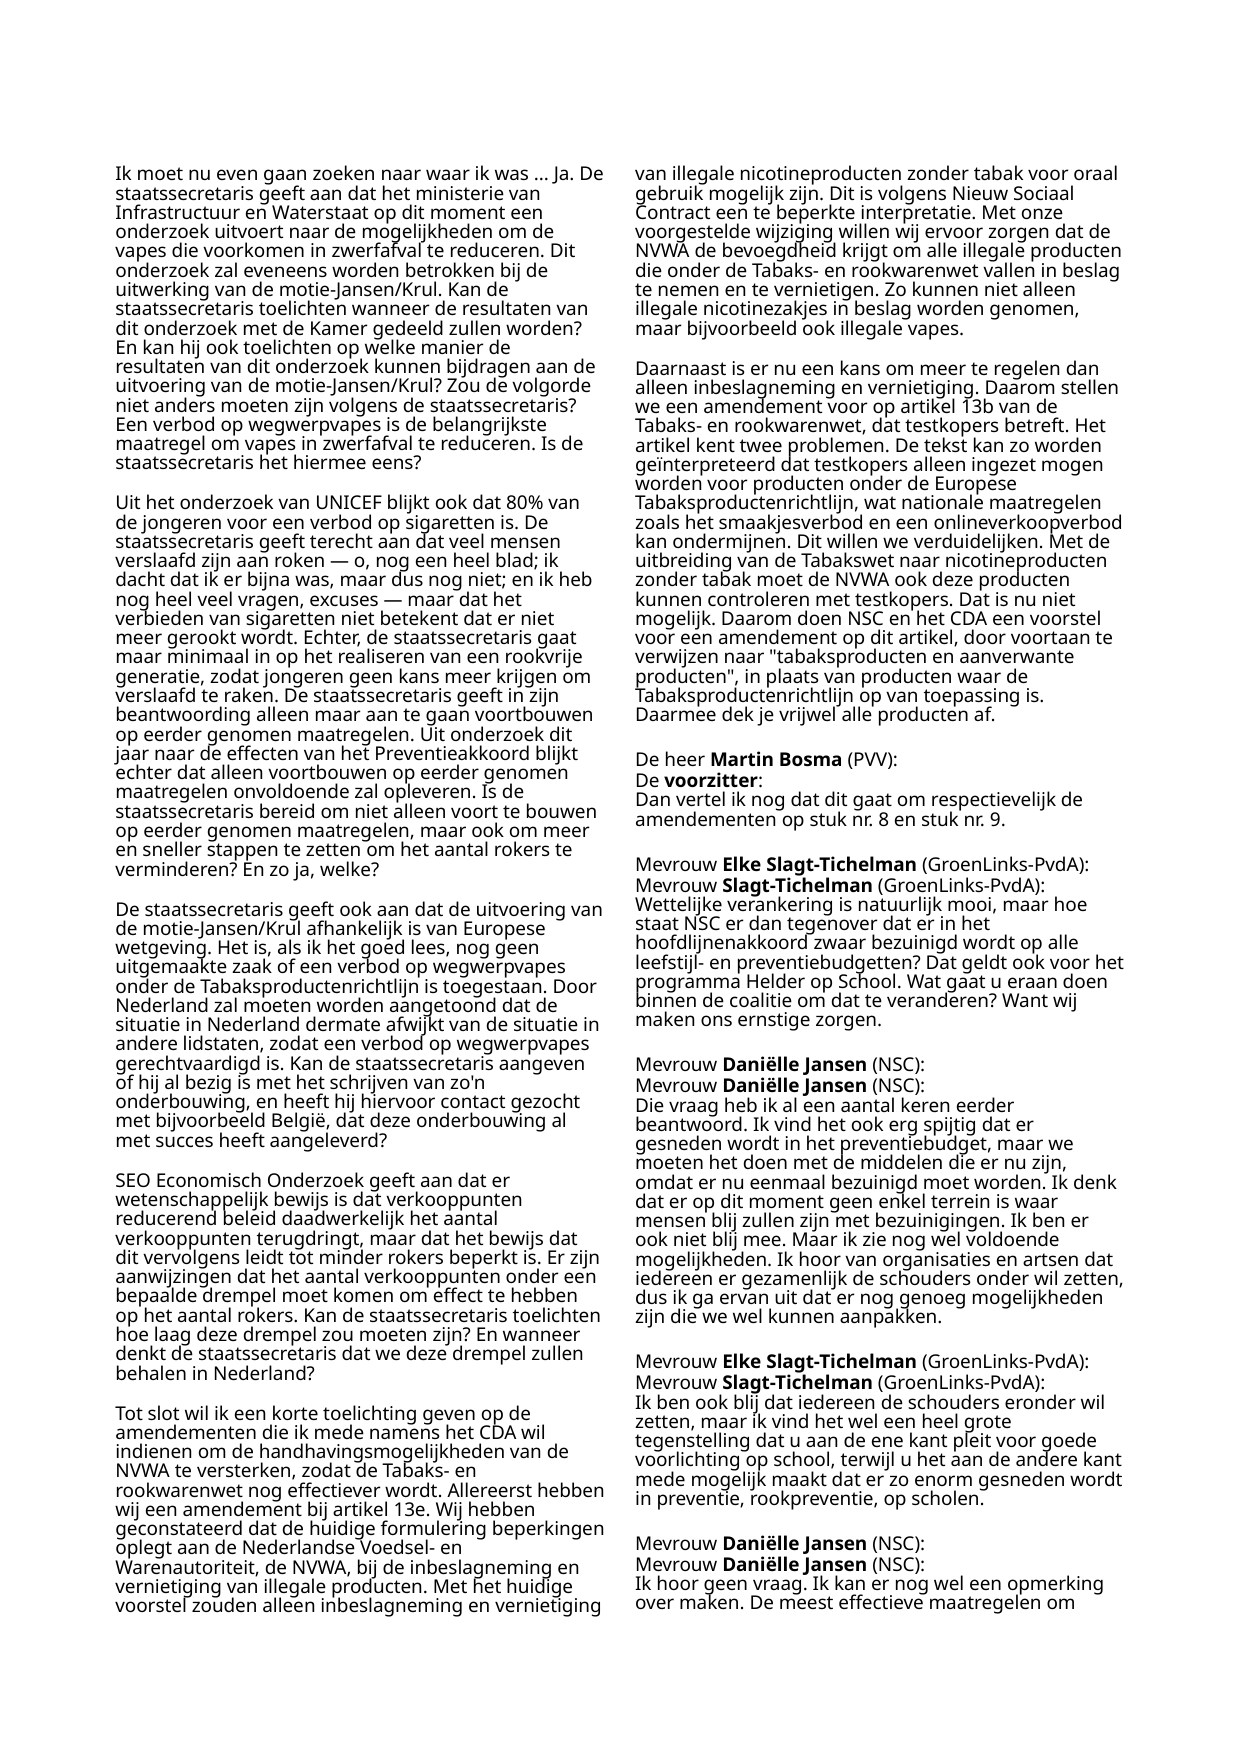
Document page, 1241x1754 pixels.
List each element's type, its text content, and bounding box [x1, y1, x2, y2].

text Tot slot wil ik een korte toelichting geven op de amendementen die ik mede namens het CDA wil indienen om de handhavingsmogelijkheden van de NVWA te versterken, zodat de Tabaks- en rookwarenwet nog effectiever wordt. Allereerst hebben wij een amendement bij artikel 13e. Wij hebben geconstateerd dat de huidige formulering beperkingen oplegt aan de Nederlandse Voedsel- en Warenautoriteit, de NVWA, bij de inbeslagneming en vernietiging van illegale producten. Met het huidige voorstel zouden alleen inbeslagneming en vernietiging [115, 1404, 605, 1616]
text Ik moet nu even gaan zoeken naar waar ik was ... Ja. De staatssecretaris geeft aan dat het ministerie van Infrastructuur en Waterstaat op dit moment een onderzoek uitvoert naar de mogelijkheden om de vapes die voorkomen in zwerfafval te reduceren. Dit onderzoek zal eveneens worden betrokken bij de uitwerking van de motie-Jansen/Krul. Kan de staatssecretaris toelichten wanneer de resultaten van dit onderzoek met de Kamer gedeeld zullen worden? En kan hij ook toelichten op welke manier de resultaten van dit onderzoek kunnen bijdragen aan de uitvoering van de motie-Jansen/Krul? Zou de volgorde niet anders moeten zijn volgens de staatssecretaris? Een verbod op wegwerpvapes is de belangrijkste maatregel om vapes in zwerfafval te reduceren. Is de staatssecretaris het hiermee eens? [115, 165, 605, 474]
text Ik ben ook blij dat iedereen de schouders eronder wil zetten, maar ik vind het wel een heel grote tegenstelling dat u aan de ene kant pleit voor goede voorlichting op school, terwijl u het aan de andere kant mede mogelijk maakt dat er zo enorm gesneden wordt in preventie, rookpreventie, op scholen. [635, 1394, 1125, 1509]
text Uit het onderzoek van UNICEF blijkt ook dat 80% van de jongeren voor een verbod op sigaretten is. De staatssecretaris geeft terecht aan dat veel mensen verslaafd zijn aan roken — o, nog een heel blad; ik dacht dat ik er bijna was, maar dus nog niet; en ik heb nog heel veel vragen, excuses — maar dat het verbieden van sigaretten niet betekent dat er niet meer gerookt wordt. Echter, de staatssecretaris gaat maar minimaal in op het realiseren van een rookvrije generatie, zodat jongeren geen kans meer krijgen om verslaafd te raken. De staatssecretaris geeft in zijn beantwoording alleen maar aan te gaan voortbouwen op eerder genomen maatregelen. Uit onderzoek dit jaar naar de effecten van het Preventieakkoord blijkt echter dat alleen voortbouwen op eerder genomen maatregelen onvoldoende zal opleveren. Is de staatssecretaris bereid om niet alleen voort te bouwen op eerder genomen maatregelen, maar ook om meer en sneller stappen te zetten om het aantal rokers te verminderen? En zo ja, welke? [115, 494, 605, 880]
text Mevrouw Daniëlle Jansen (NSC): [635, 1530, 1125, 1556]
text Mevrouw Elke Slagt-Tichelman (GroenLinks-PvdA): [635, 1349, 1125, 1374]
text Wettelijke verankering is natuurlijk mooi, maar hoe staat NSC er dan tegenover dat er in het hoofdlijnenakkoord zwaar bezuinigd wordt op alle leefstijl- en preventiebudgetten? Dat geldt ook voor het programma Helder op School. Wat gaat u eraan doen binnen de coalitie om dat te veranderen? Want wij maken ons ernstige zorgen. [635, 896, 1125, 1031]
text Die vraag heb ik al een aantal keren eerder beantwoord. Ik vind het ook erg spijtig dat er gesneden wordt in het preventiebudget, maar we moeten het doen met de middelen die er nu zijn, omdat er nu eenmaal bezuinigd moet worden. Ik denk dat er op dit moment geen enkel terrein is waar mensen blij zullen zijn met bezuinigingen. Ik ben er ook niet blij mee. Maar ik zie nog wel voldoende mogelijkheden. Ik hoor van organisaties en artsen dat iedereen er gezamenlijk de schouders onder wil zetten, dus ik ga ervan uit dat er nog genoeg mogelijkheden zijn die we wel kunnen aanpakken. [635, 1097, 1125, 1328]
text Mevrouw Elke Slagt-Tichelman (GroenLinks-PvdA): [635, 851, 1125, 877]
text Mevrouw Daniëlle Jansen (NSC): [635, 1077, 1125, 1097]
text Mevrouw Daniëlle Jansen (NSC): [635, 1556, 1125, 1575]
text Dan vertel ik nog dat dit gaat om respectievelijk de amendementen op stuk nr. 8 en stuk nr. 9. [635, 791, 1125, 830]
text Mevrouw Slagt-Tichelman (GroenLinks-PvdA): [635, 877, 1125, 896]
text De heer Martin Bosma (PVV): [635, 746, 1125, 772]
text van illegale nicotineproducten zonder tabak voor oraal gebruik mogelijk zijn. Dit is volgens Nieuw Sociaal Contract een te beperkte interpretatie. Met onze voorgestelde wijziging willen wij ervoor zorgen dat de NVWA de bevoegdheid krijgt om alle illegale producten die onder de Tabaks- en rookwarenwet vallen in beslag te nemen en te vernietigen. Zo kunnen niet alleen illegale nicotinezakjes in beslag worden genomen, maar bijvoorbeeld ook illegale vapes. [635, 165, 1125, 339]
text Mevrouw Daniëlle Jansen (NSC): [635, 1052, 1125, 1077]
text De staatssecretaris geeft ook aan dat de uitvoering van de motie-Jansen/Krul afhankelijk is van Europese wetgeving. Het is, als ik het goed lees, nog geen uitgemaakte zaak of een verbod op wegwerpvapes onder de Tabaksproductenrichtlijn is toegestaan. Door Nederland zal moeten worden aangetoond dat de situatie in Nederland dermate afwijkt van de situatie in andere lidstaten, zodat een verbod op wegwerpvapes gerechtvaardigd is. Kan de staatssecretaris aangeven of hij al bezig is met het schrijven van zo'n onderbouwing, en heeft hij hiervoor contact gezocht met bijvoorbeeld België, dat deze onderbouwing al met succes heeft aangeleverd? [115, 901, 605, 1151]
text SEO Economisch Onderzoek geeft aan dat er wetenschappelijk bewijs is dat verkooppunten reducerend beleid daadwerkelijk het aantal verkooppunten terugdringt, maar dat het bewijs dat dit vervolgens leidt tot minder rokers beperkt is. Er zijn aanwijzingen dat het aantal verkooppunten onder een bepaalde drempel moet komen om effect te hebben op het aantal rokers. Kan de staatssecretaris toelichten hoe laag deze drempel zou moeten zijn? En wanneer denkt de staatssecretaris dat we deze drempel zullen behalen in Nederland? [115, 1172, 605, 1384]
text Ik hoor geen vraag. Ik kan er nog wel een opmerking over maken. De meest effectieve maatregelen om [635, 1575, 1125, 1614]
text Daarnaast is er nu een kans om meer te regelen dan alleen inbeslagneming en vernietiging. Daarom stellen we een amendement voor op artikel 13b van de Tabaks- en rookwarenwet, dat testkopers betreft. Het artikel kent twee problemen. De tekst kan zo worden geïnterpreteerd dat testkopers alleen ingezet mogen worden voor producten onder de Europese Tabaksproductenrichtlijn, wat nationale maatregelen zoals het smaakjesverbod en een onlineverkoopverbod kan ondermijnen. Dit willen we verduidelijken. Met de uitbreiding van de Tabakswet naar nicotineproducten zonder tabak moet de NVWA ook deze producten kunnen controleren met testkopers. Dat is nu niet mogelijk. Daarom doen NSC en het CDA een voorstel voor een amendement op dit artikel, door voortaan te verwijzen naar "tabaksproducten en aanverwante producten", in plaats van producten waar de Tabaksproductenrichtlijn op van toepassing is. Daarmee dek je vrijwel alle producten af. [635, 359, 1125, 726]
text De voorzitter: [635, 772, 1125, 791]
text Mevrouw Slagt-Tichelman (GroenLinks-PvdA): [635, 1374, 1125, 1394]
